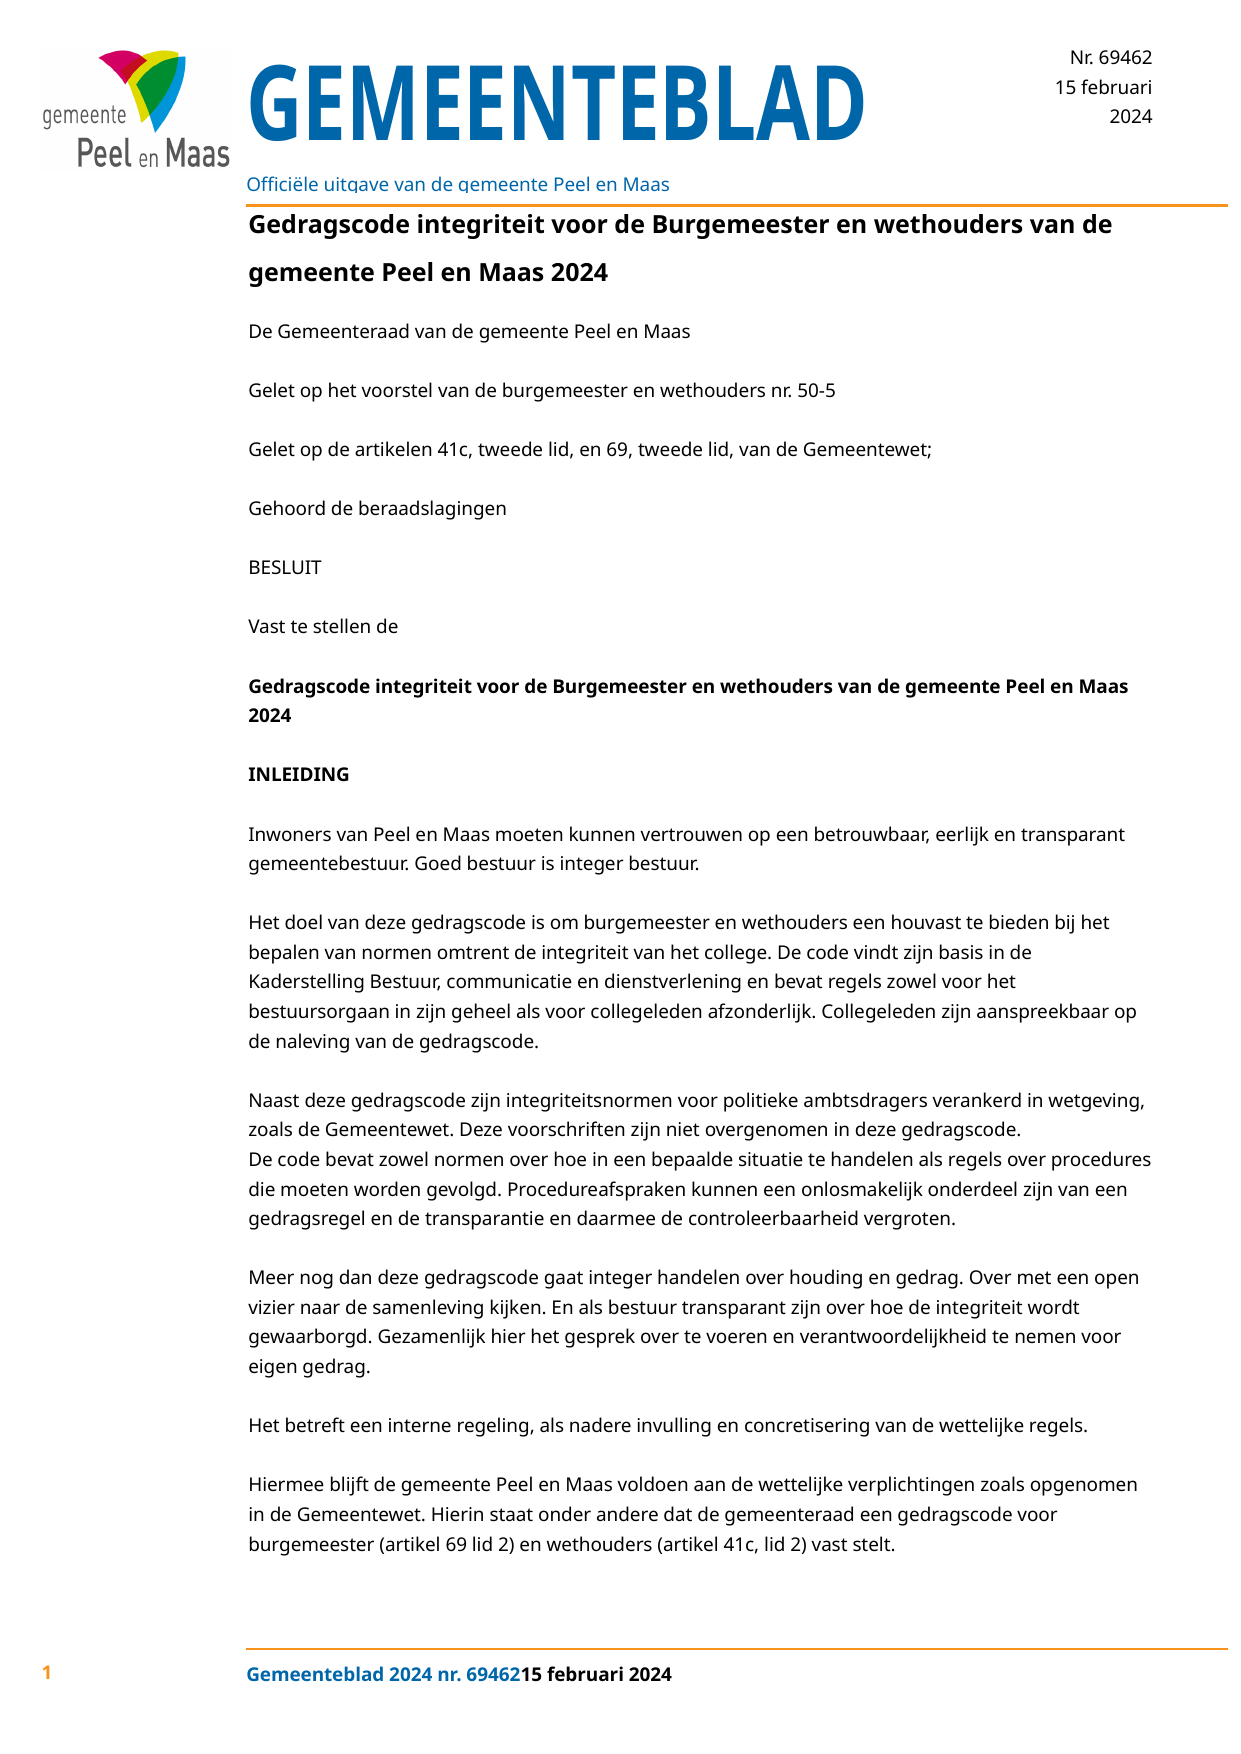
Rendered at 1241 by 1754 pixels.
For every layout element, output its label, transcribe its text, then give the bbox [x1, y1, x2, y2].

picture [41, 47, 231, 172]
text INLEIDING [248, 762, 1152, 787]
text Hiermee blijft de gemeente Peel en Maas voldoen aan de wettelijke verplichtingen zoals opgenomen in de Gemeentewet. Hierin staat onder andere dat de gemeenteraad een gedragscode voor burgemeester (artikel 69 lid 2) en wethouders (artikel 41c, lid 2) vast stelt. [248, 1472, 1152, 1557]
text Gelet op de artikelen 41c, tweede lid, en 69, tweede lid, van de Gemeentewet; [248, 436, 1152, 462]
text Meer nog dan deze gedragscode gaat integer handelen over houding en gedrag. Over met een open vizier naar de samenleving kijken. En als bestuur transparant zijn over hoe de integriteit wordt gewaarborgd. Gezamenlijk hier het gesprek over te voeren en verantwoordelijkheid te nemen voor eigen gedrag. [248, 1264, 1152, 1379]
text Gedragscode integriteit voor de Burgemeester en wethouders van de gemeente Peel en Maas 2024 [248, 673, 1152, 728]
text Gedragscode integriteit voor de Burgemeester en wethouders van de gemeente Peel en Maas 2024 [248, 207, 1152, 288]
text Gehoord de beraadslagingen [248, 495, 1152, 521]
text Het betreft een interne regeling, als nadere invulling en concretisering van de wettelijke regels. [248, 1412, 1152, 1438]
text Inwoners van Peel en Maas moeten kunnen vertrouwen op een betrouwbaar, eerlijk en transparant gemeentebestuur. Goed bestuur is integer bestuur. [248, 821, 1152, 876]
text Naast deze gedragscode zijn integriteitsnormen voor politieke ambtsdragers verankerd in wetgeving, zoals de Gemeentewet. Deze voorschriften zijn niet overgenomen in deze gedragscode. [248, 1087, 1152, 1142]
text Het doel van deze gedragscode is om burgemeester en wethouders een houvast te bieden bij het bepalen van normen omtrent de integriteit van het college. De code vindt zijn basis in de Kaderstelling Bestuur, communicatie en dienstverlening en bevat regels zowel voor het bestuursorgaan in zijn geheel als voor collegeleden afzonderlijk. Collegeleden zijn aanspreekbaar op de naleving van de gedragscode. [248, 909, 1152, 1054]
text De code bevat zowel normen over hoe in een bepaalde situatie te handelen als regels over procedures die moeten worden gevolgd. Procedureafspraken kunnen een onlosmakelijk onderdeel zijn van een gedragsregel en de transparantie en daarmee de controleerbaarheid vergroten. [248, 1146, 1152, 1231]
text De Gemeenteraad van de gemeente Peel en Maas [248, 318, 1152, 344]
text Gelet op het voorstel van de burgemeester en wethouders nr. 50-5 [248, 377, 1152, 403]
text Vast te stellen de [248, 614, 1152, 639]
text BESLUIT [248, 554, 1152, 580]
